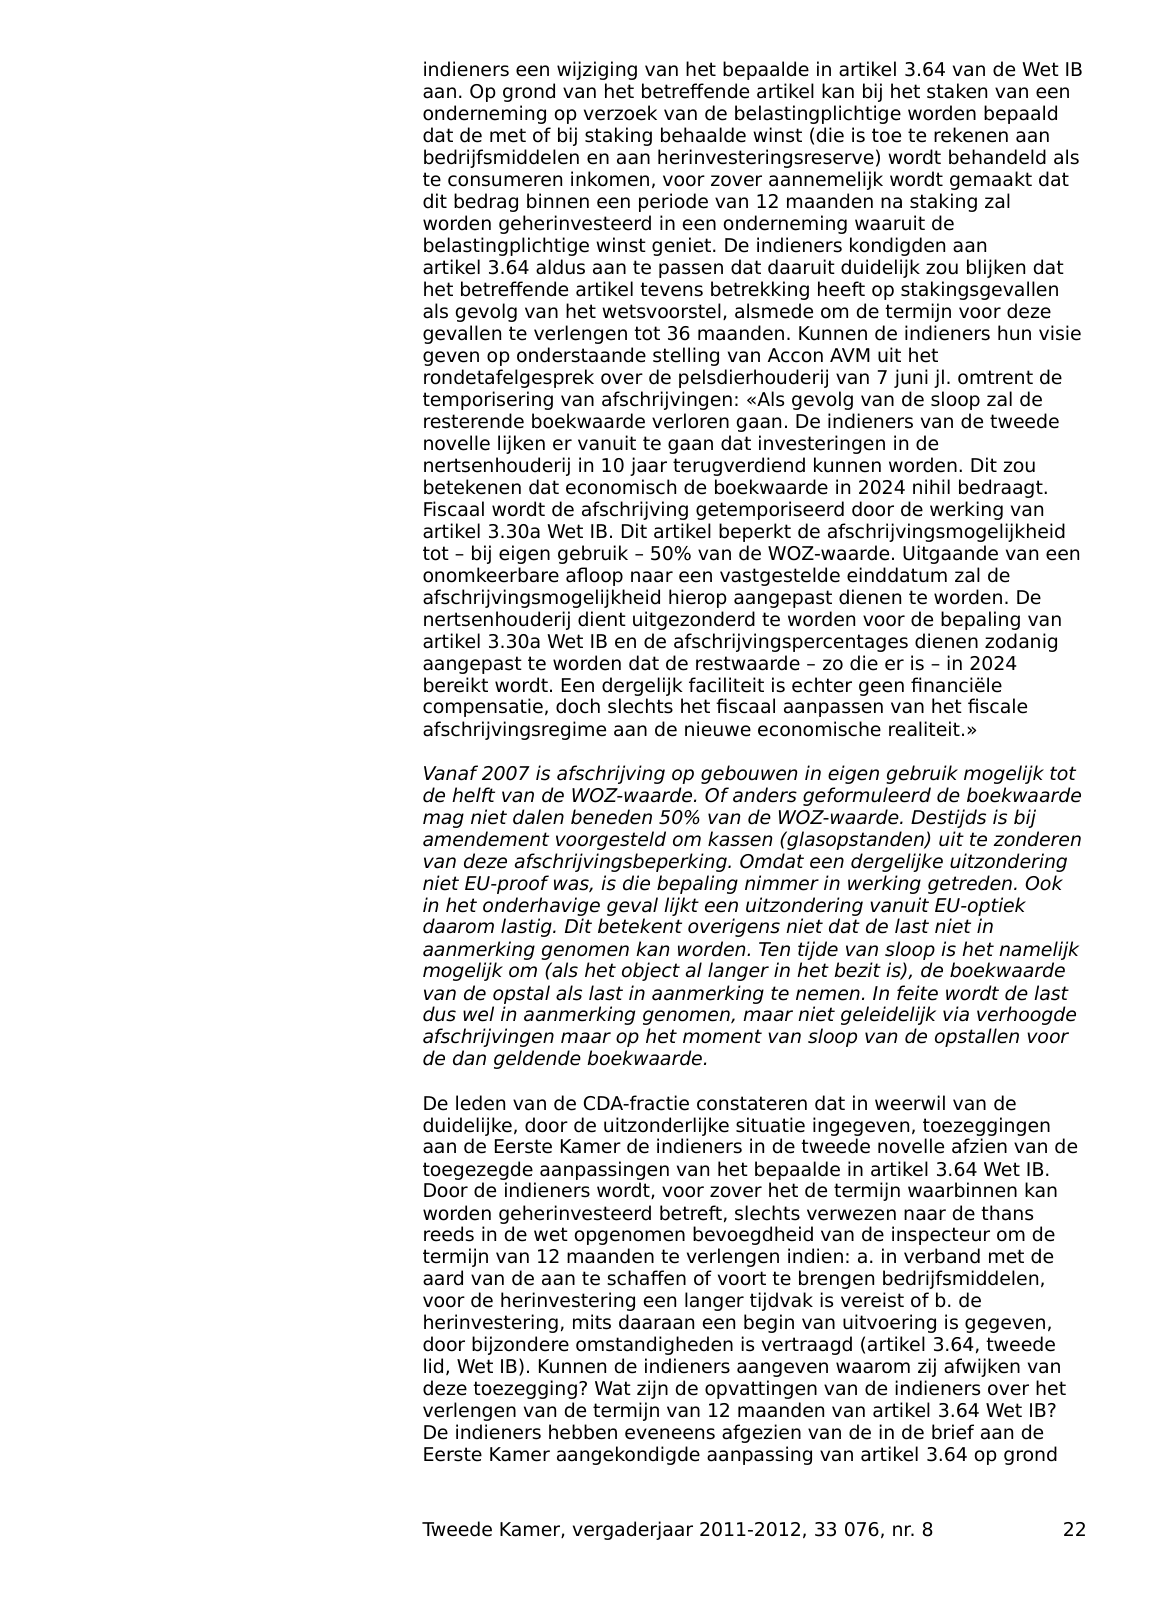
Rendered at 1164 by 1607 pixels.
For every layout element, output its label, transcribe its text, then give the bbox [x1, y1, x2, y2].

text De leden van de CDA-fractie constateren dat in weerwil van de duidelijke, door de uitzonderlijke situatie ingegeven, toezeggingen aan de Eerste Kamer de indieners in de tweede novelle afzien van de toegezegde aanpassingen van het bepaalde in artikel 3.64 Wet IB. Door de indieners wordt, voor zover het de termijn waarbinnen kan worden geherinvesteerd betreft, slechts verwezen naar de thans reeds in de wet opgenomen bevoegdheid van de inspecteur om de termijn van 12 maanden te verlengen indien: a. in verband met de aard van de aan te schaffen of voort te brengen bedrijfsmiddelen, voor de herinvestering een langer tijdvak is vereist of b. de herinvestering, mits daaraan een begin van uitvoering is gegeven, door bijzondere omstandigheden is vertraagd (artikel 3.64, tweede lid, Wet IB). Kunnen de indieners aangeven waarom zij afwijken van deze toezegging? Wat zijn de opvattingen van de indieners over het verlengen van de termijn van 12 maanden van artikel 3.64 Wet IB? De indieners hebben eveneens afgezien van de in de brief aan de Eerste Kamer aangekondigde aanpassing van artikel 3.64 op grond [422, 1092, 1087, 1466]
text indieners een wijziging van het bepaalde in artikel 3.64 van de Wet IB aan. Op grond van het betreffende artikel kan bij het staken van een onderneming op verzoek van de belastingplichtige worden bepaald dat de met of bij staking behaalde winst (die is toe te rekenen aan bedrijfsmiddelen en aan herinvesteringsreserve) wordt behandeld als te consumeren inkomen, voor zover aannemelijk wordt gemaakt dat dit bedrag binnen een periode van 12 maanden na staking zal worden geherinvesteerd in een onderneming waaruit de belastingplichtige winst geniet. De indieners kondigden aan artikel 3.64 aldus aan te passen dat daaruit duidelijk zou blijken dat het betreffende artikel tevens betrekking heeft op stakingsgevallen als gevolg van het wetsvoorstel, alsmede om de termijn voor deze gevallen te verlengen tot 36 maanden. Kunnen de indieners hun visie geven op onderstaande stelling van Accon AVM uit het rondetafelgesprek over de pelsdierhouderij van 7 juni jl. omtrent de temporisering van afschrijvingen: «Als gevolg van de sloop zal de resterende boekwaarde verloren gaan. De indieners van de tweede novelle lijken er vanuit te gaan dat investeringen in de nertsenhouderij in 10 jaar terugverdiend kunnen worden. Dit zou betekenen dat economisch de boekwaarde in 2024 nihil bedraagt. Fiscaal wordt de afschrijving getemporiseerd door de werking van artikel 3.30a Wet IB. Dit artikel beperkt de afschrijvingsmogelijkheid tot – bij eigen gebruik – 50% van de WOZ-waarde. Uitgaande van een onomkeerbare afloop naar een vastgestelde einddatum zal de afschrijvingsmogelijkheid hierop aangepast dienen te worden. De nertsenhouderij dient uitgezonderd te worden voor de bepaling van artikel 3.30a Wet IB en de afschrijvingspercentages dienen zodanig aangepast te worden dat de restwaarde – zo die er is – in 2024 bereikt wordt. Een dergelijk faciliteit is echter geen financiële compensatie, doch slechts het fiscaal aanpassen van het fiscale afschrijvingsregime aan de nieuwe economische realiteit.» [422, 59, 1087, 740]
text Vanaf 2007 is afschrijving op gebouwen in eigen gebruik mogelijk tot de helft van de WOZ-waarde. Of anders geformuleerd de boekwaarde mag niet dalen beneden 50% van de WOZ-waarde. Destijds is bij amendement voorgesteld om kassen (glasopstanden) uit te zonderen van deze afschrijvingsbeperking. Omdat een dergelijke uitzondering niet EU-proof was, is die bepaling nimmer in werking getreden. Ook in het onderhavige geval lijkt een uitzondering vanuit EU-optiek daarom lastig. Dit betekent overigens niet dat de last niet in aanmerking genomen kan worden. Ten tijde van sloop is het namelijk mogelijk om (als het object al langer in het bezit is), de boekwaarde van de opstal als last in aanmerking te nemen. In feite wordt de last dus wel in aanmerking genomen, maar niet geleidelijk via verhoogde afschrijvingen maar op het moment van sloop van de opstallen voor de dan geldende boekwaarde. [422, 763, 1087, 1070]
